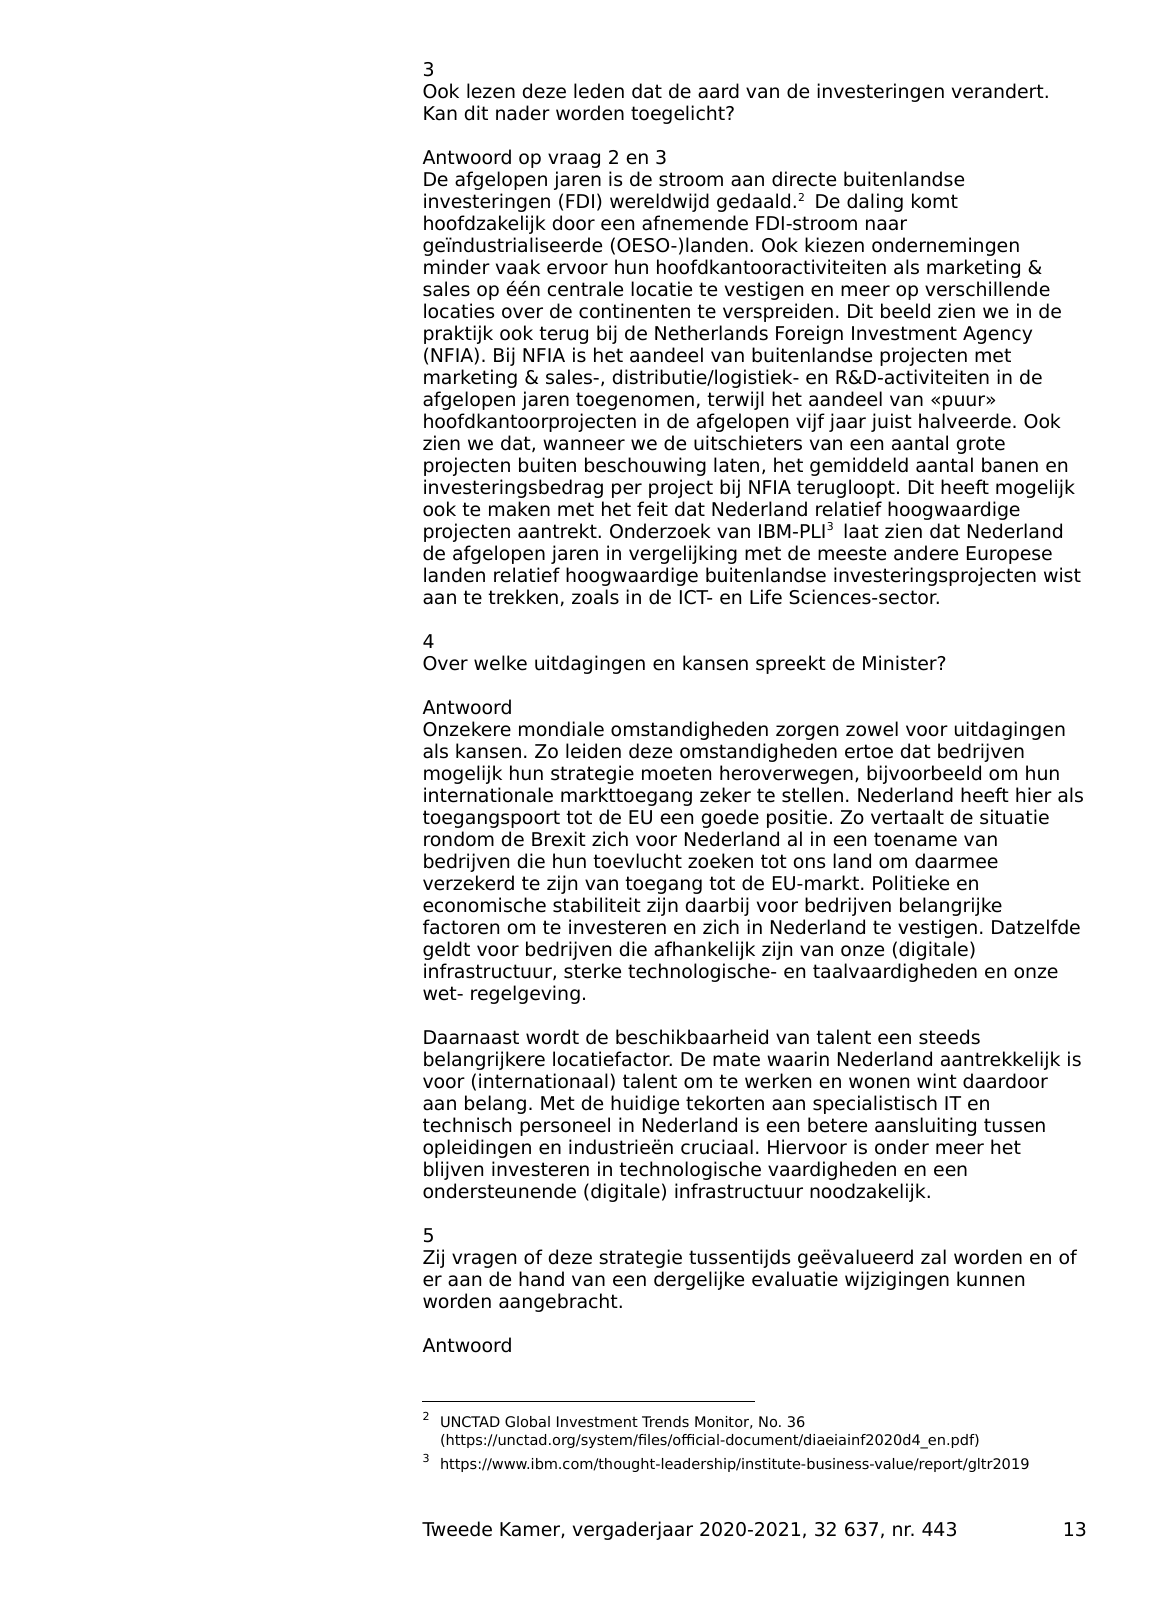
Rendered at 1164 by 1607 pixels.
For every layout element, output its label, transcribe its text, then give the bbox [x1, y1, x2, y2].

text Antwoord [422, 1335, 1087, 1357]
text Antwoord [422, 697, 1087, 719]
text https://www.ibm.com/thought-leadership/institute-business-value/report/gltr2019 [422, 1452, 1087, 1474]
text Ook lezen deze leden dat de aard van de investeringen verandert. Kan dit nader worden toegelicht? [422, 81, 1087, 125]
text 4 [422, 631, 1087, 653]
text De afgelopen jaren is de stroom aan directe buitenlandse investeringen (FDI) wereldwijd gedaald. De daling komt hoofdzakelijk door een afnemende FDI-stroom naar geïndustrialiseerde (OESO-)landen. Ook kiezen ondernemingen minder vaak ervoor hun hoofdkantooractiviteiten als marketing & sales op één centrale locatie te vestigen en meer op verschillende locaties over de continenten te verspreiden. Dit beeld zien we in de praktijk ook terug bij de Netherlands Foreign Investment Agency (NFIA). Bij NFIA is het aandeel van buitenlandse projecten met marketing & sales-, distributie/logistiek- en R&D-activiteiten in de afgelopen jaren toegenomen, terwijl het aandeel van «puur» hoofdkantoorprojecten in de afgelopen vijf jaar juist halveerde. Ook zien we dat, wanneer we de uitschieters van een aantal grote projecten buiten beschouwing laten, het gemiddeld aantal banen en investeringsbedrag per project bij NFIA terugloopt. Dit heeft mogelijk ook te maken met het feit dat Nederland relatief hoogwaardige projecten aantrekt. Onderzoek van IBM-PLI laat zien dat Nederland de afgelopen jaren in vergelijking met de meeste andere Europese landen relatief hoogwaardige buitenlandse investeringsprojecten wist aan te trekken, zoals in de ICT- en Life Sciences-sector. [422, 169, 1087, 609]
text Daarnaast wordt de beschikbaarheid van talent een steeds belangrijkere locatiefactor. De mate waarin Nederland aantrekkelijk is voor (internationaal) talent om te werken en wonen wint daardoor aan belang. Met de huidige tekorten aan specialistisch IT en technisch personeel in Nederland is een betere aansluiting tussen opleidingen en industrieën cruciaal. Hiervoor is onder meer het blijven investeren in technologische vaardigheden en een ondersteunende (digitale) infrastructuur noodzakelijk. [422, 1027, 1087, 1203]
text 5 [422, 1225, 1087, 1247]
text Zij vragen of deze strategie tussentijds geëvalueerd zal worden en of er aan de hand van een dergelijke evaluatie wijzigingen kunnen worden aangebracht. [422, 1247, 1087, 1313]
text UNCTAD Global Investment Trends Monitor, No. 36 (https://unctad.org/system/files/official-document/diaeiainf2020d4_en.pdf) [422, 1410, 1087, 1449]
text Over welke uitdagingen en kansen spreekt de Minister? [422, 653, 1087, 675]
text 3 [422, 59, 1087, 81]
text Antwoord op vraag 2 en 3 [422, 147, 1087, 169]
text Onzekere mondiale omstandigheden zorgen zowel voor uitdagingen als kansen. Zo leiden deze omstandigheden ertoe dat bedrijven mogelijk hun strategie moeten heroverwegen, bijvoorbeeld om hun internationale markttoegang zeker te stellen. Nederland heeft hier als toegangspoort tot de EU een goede positie. Zo vertaalt de situatie rondom de Brexit zich voor Nederland al in een toename van bedrijven die hun toevlucht zoeken tot ons land om daarmee verzekerd te zijn van toegang tot de EU-markt. Politieke en economische stabiliteit zijn daarbij voor bedrijven belangrijke factoren om te investeren en zich in Nederland te vestigen. Datzelfde geldt voor bedrijven die afhankelijk zijn van onze (digitale) infrastructuur, sterke technologische- en taalvaardigheden en onze wet- regelgeving. [422, 719, 1087, 1005]
